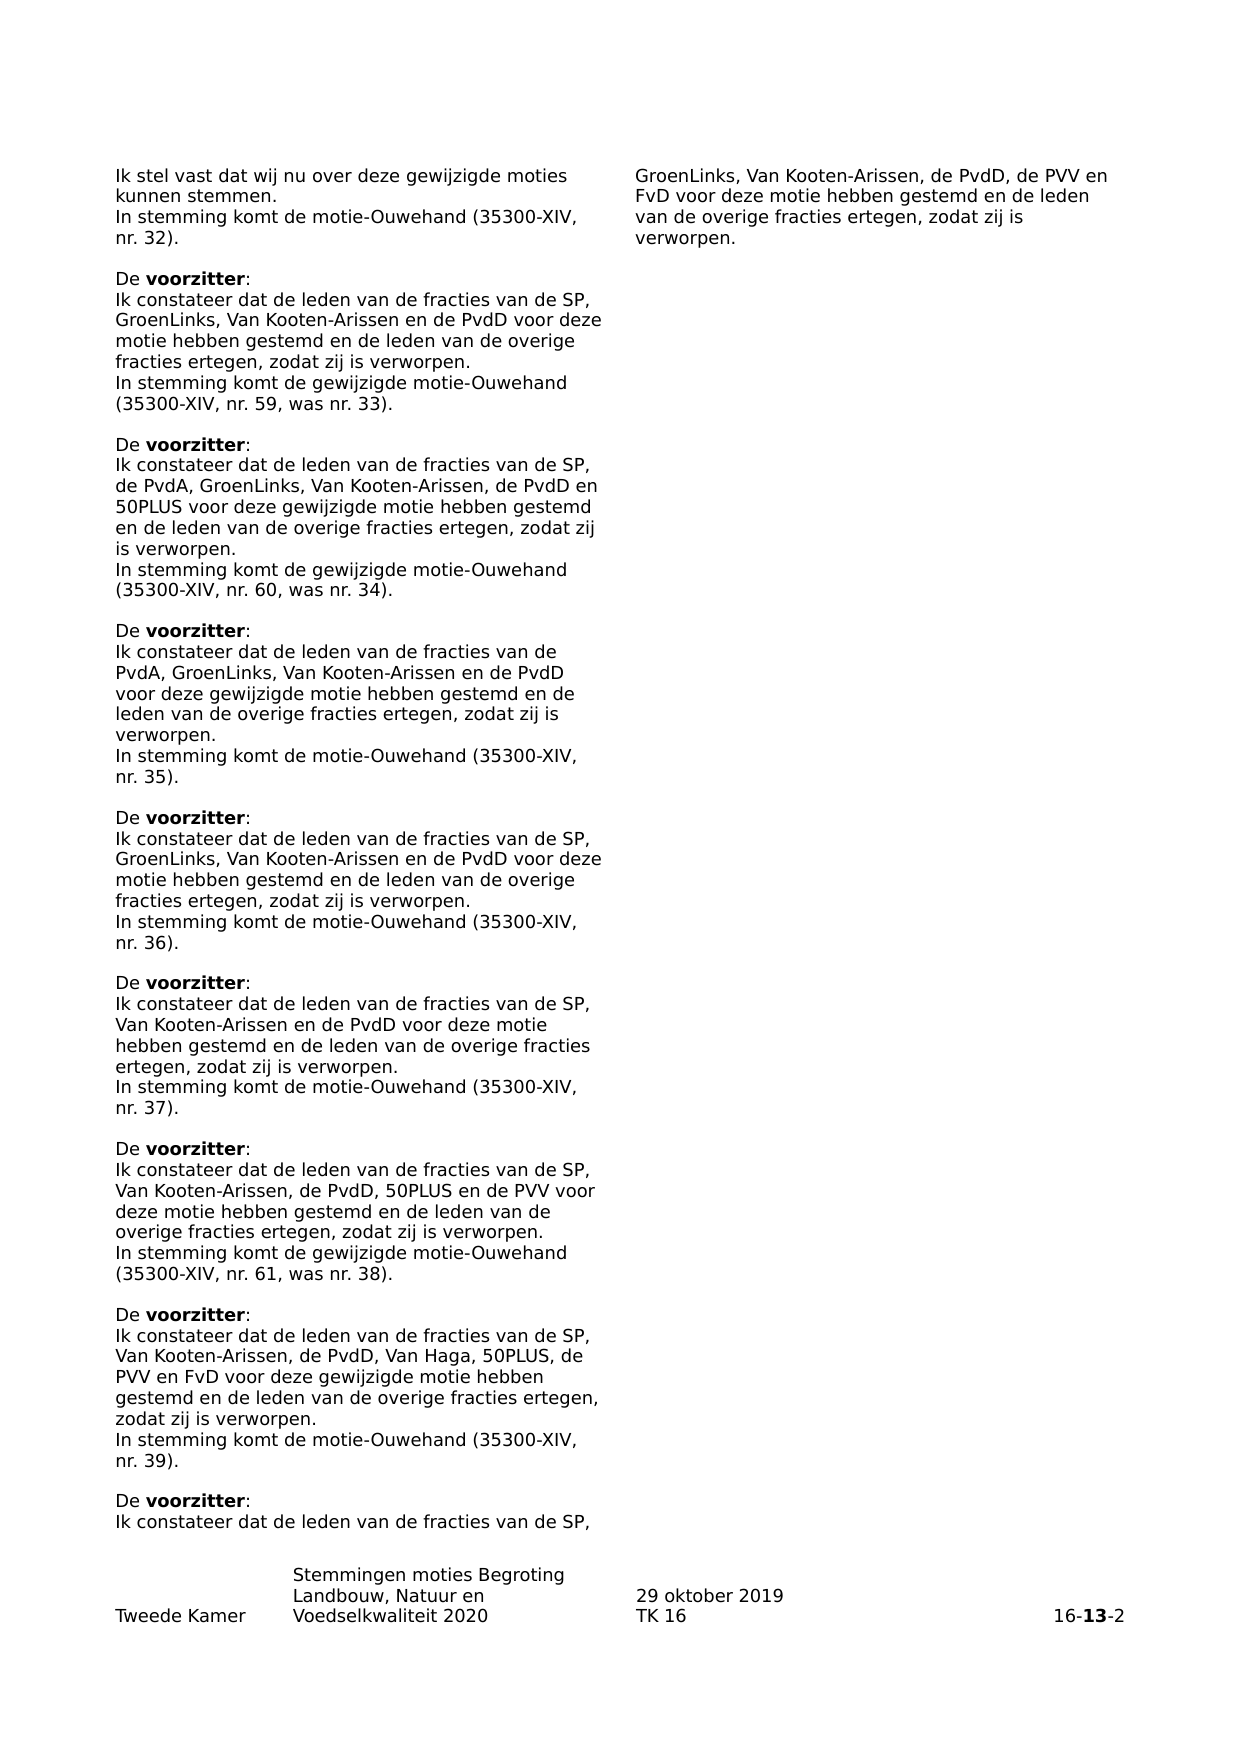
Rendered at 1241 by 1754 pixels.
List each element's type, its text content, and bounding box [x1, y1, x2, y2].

text Ik constateer dat de leden van de fracties van de PvdA, GroenLinks, Van Kooten-Arissen en de PvdD voor deze gewijzigde motie hebben gestemd en de leden van de overige fracties ertegen, zodat zij is verworpen. [115, 642, 605, 746]
text In stemming komt de motie-Ouwehand (35300-XIV, nr. 36). [115, 912, 605, 953]
text Ik stel vast dat wij nu over deze gewijzigde moties kunnen stemmen. [115, 165, 605, 207]
text De voorzitter: [115, 1139, 605, 1160]
text De voorzitter: [115, 1305, 605, 1325]
text In stemming komt de motie-Ouwehand (35300-XIV, nr. 32). [115, 207, 605, 249]
text Ik constateer dat de leden van de fracties van de SP, [115, 1512, 605, 1533]
text In stemming komt de gewijzigde motie-Ouwehand (35300-XIV, nr. 60, was nr. 34). [115, 559, 605, 601]
text De voorzitter: [115, 1491, 605, 1512]
text In stemming komt de gewijzigde motie-Ouwehand (35300-XIV, nr. 59, was nr. 33). [115, 373, 605, 414]
text In stemming komt de gewijzigde motie-Ouwehand (35300-XIV, nr. 61, was nr. 38). [115, 1243, 605, 1285]
text De voorzitter: [115, 973, 605, 994]
text De voorzitter: [115, 434, 605, 455]
text Ik constateer dat de leden van de fracties van de SP, GroenLinks, Van Kooten-Arissen en de PvdD voor deze motie hebben gestemd en de leden van de overige fracties ertegen, zodat zij is verworpen. [115, 828, 605, 912]
text In stemming komt de motie-Ouwehand (35300-XIV, nr. 37). [115, 1077, 605, 1119]
text Ik constateer dat de leden van de fracties van de SP, Van Kooten-Arissen en de PvdD voor deze motie hebben gestemd en de leden van de overige fracties ertegen, zodat zij is verworpen. [115, 994, 605, 1077]
text De voorzitter: [115, 807, 605, 828]
text Ik constateer dat de leden van de fracties van de SP, de PvdA, GroenLinks, Van Kooten-Arissen, de PvdD en 50PLUS voor deze gewijzigde motie hebben gestemd en de leden van de overige fracties ertegen, zodat zij is verworpen. [115, 455, 605, 559]
text Ik constateer dat de leden van de fracties van de SP, Van Kooten-Arissen, de PvdD, 50PLUS en de PVV voor deze motie hebben gestemd en de leden van de overige fracties ertegen, zodat zij is verworpen. [115, 1160, 605, 1243]
text Ik constateer dat de leden van de fracties van de SP, GroenLinks, Van Kooten-Arissen en de PvdD voor deze motie hebben gestemd en de leden van de overige fracties ertegen, zodat zij is verworpen. [115, 289, 605, 373]
text In stemming komt de motie-Ouwehand (35300-XIV, nr. 35). [115, 746, 605, 787]
text Ik constateer dat de leden van de fracties van de SP, Van Kooten-Arissen, de PvdD, Van Haga, 50PLUS, de PVV en FvD voor deze gewijzigde motie hebben gestemd en de leden van de overige fracties ertegen, zodat zij is verworpen. [115, 1325, 605, 1429]
text De voorzitter: [115, 269, 605, 289]
text GroenLinks, Van Kooten-Arissen, de PvdD, de PVV en FvD voor deze motie hebben gestemd en de leden van de overige fracties ertegen, zodat zij is verworpen. [635, 165, 1125, 249]
text De voorzitter: [115, 621, 605, 642]
text In stemming komt de motie-Ouwehand (35300-XIV, nr. 39). [115, 1429, 605, 1471]
